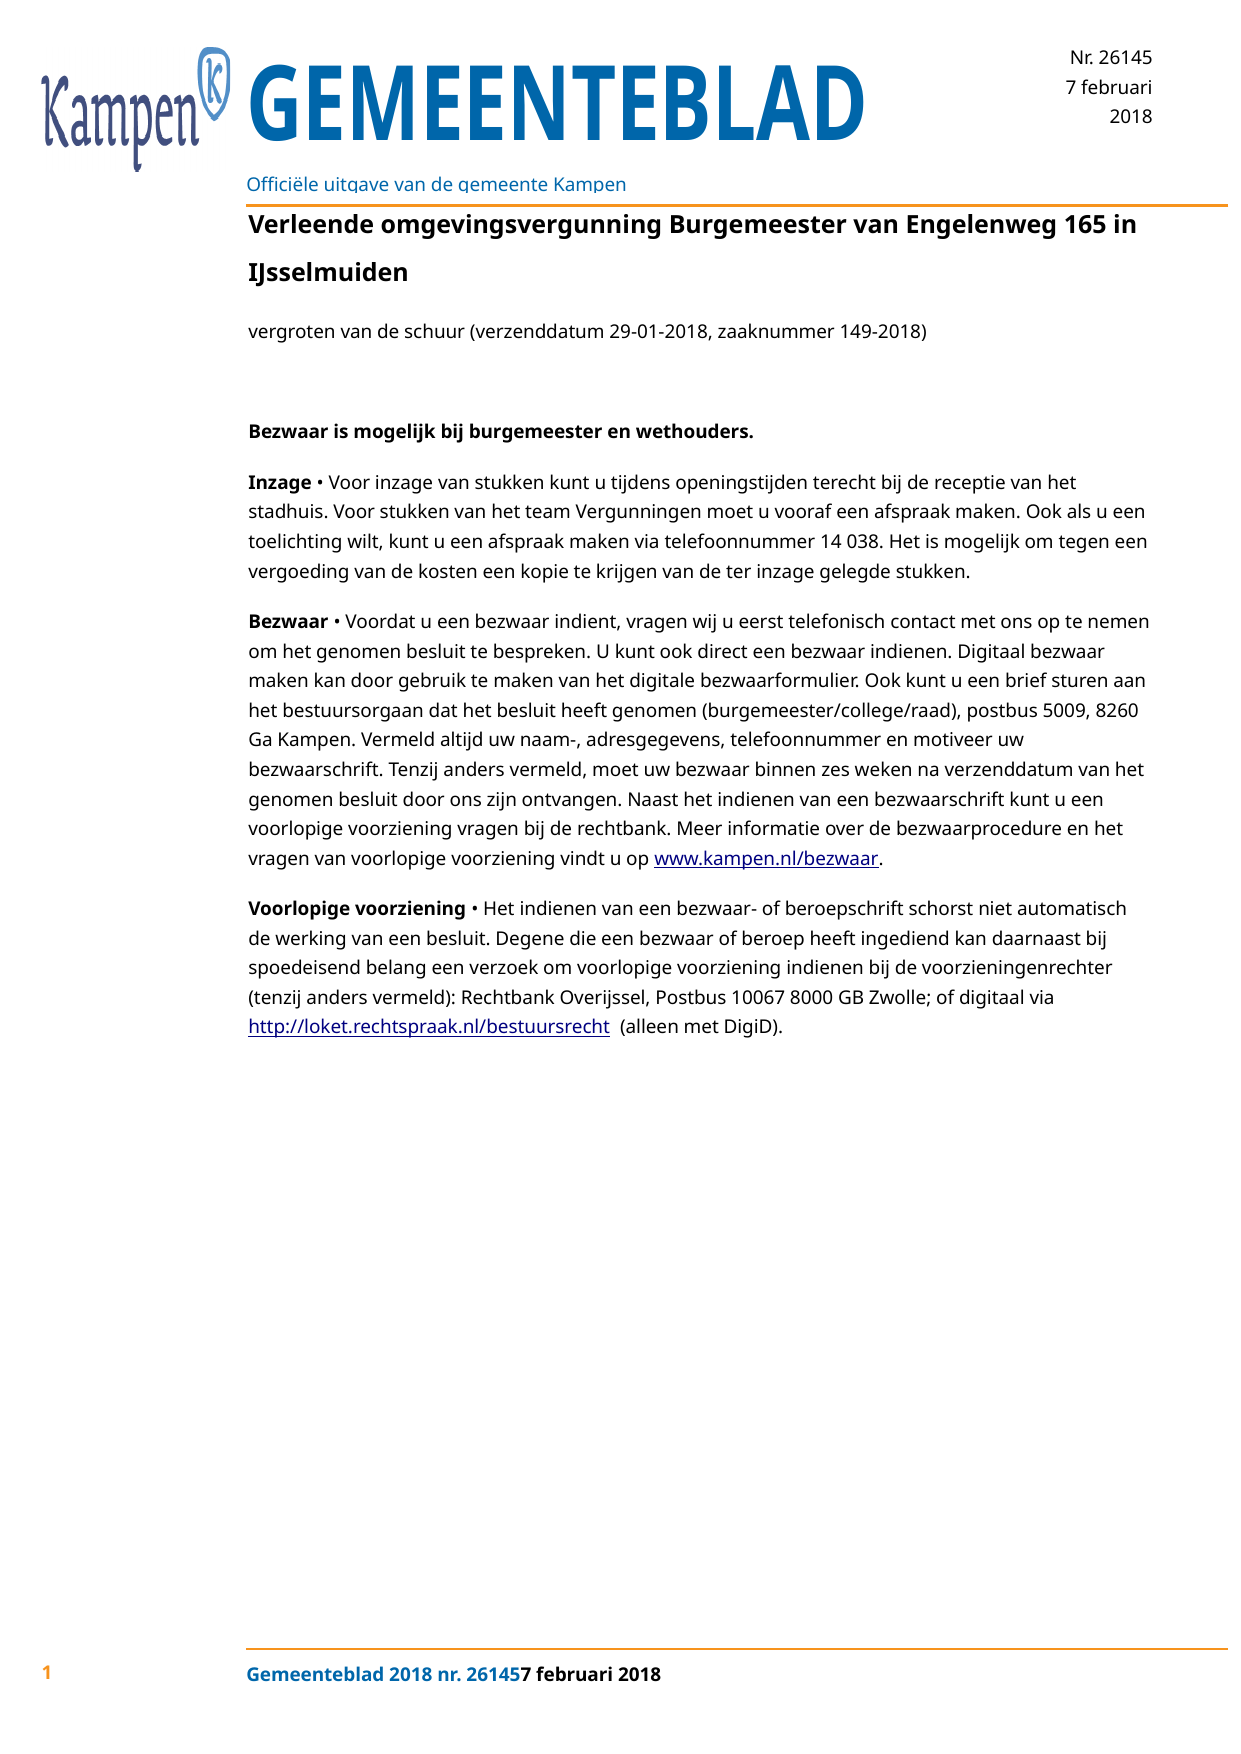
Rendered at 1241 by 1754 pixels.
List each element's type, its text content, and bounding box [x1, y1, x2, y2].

text Verleende omgevingsvergunning Burgemeester van Engelenweg 165 in IJsselmuiden [248, 207, 1152, 288]
text Voorlopige voorziening • Het indienen van een bezwaar- of beroepschrift schorst niet automatisch de werking van een besluit. Degene die een bezwaar of beroep heeft ingediend kan daarnaast bij spoedeisend belang een verzoek om voorlopige voorziening indienen bij de voorzieningenrechter (tenzij anders vermeld): Rechtbank Overijssel, Postbus 10067 8000 GB Zwolle; of digitaal via http://loket.rechtspraak.nl/bestuursrecht (alleen met DigiD). [248, 895, 1152, 1039]
picture [41, 47, 231, 172]
text vergroten van de schuur (verzenddatum 29-01-2018, zaaknummer 149-2018) [248, 318, 1152, 344]
text Inzage • Voor inzage van stukken kunt u tijdens openingstijden terecht bij de receptie van het stadhuis. Voor stukken van het team Vergunningen moet u vooraf een afspraak maken. Ook als u een toelichting wilt, kunt u een afspraak maken via telefoonnummer 14 038. Het is mogelijk om tegen een vergoeding van de kosten een kopie te krijgen van de ter inzage gelegde stukken. [248, 469, 1152, 584]
text Bezwaar is mogelijk bij burgemeester en wethouders. [248, 419, 1152, 444]
text Bezwaar • Voordat u een bezwaar indient, vragen wij u eerst telefonisch contact met ons op te nemen om het genomen besluit te bespreken. U kunt ook direct een bezwaar indienen. Digitaal bezwaar maken kan door gebruik te maken van het digitale bezwaarformulier. Ook kunt u een brief sturen aan het bestuursorgaan dat het besluit heeft genomen (burgemeester/college/raad), postbus 5009, 8260 Ga Kampen. Vermeld altijd uw naam-, adresgegevens, telefoonnummer en motiveer uw bezwaarschrift. Tenzij anders vermeld, moet uw bezwaar binnen zes weken na verzenddatum van het genomen besluit door ons zijn ontvangen. Naast het indienen van een bezwaarschrift kunt u een voorlopige voorziening vragen bij de rechtbank. Meer informatie over de bezwaarprocedure en het vragen van voorlopige voorziening vindt u op www.kampen.nl/bezwaar. [248, 608, 1152, 871]
